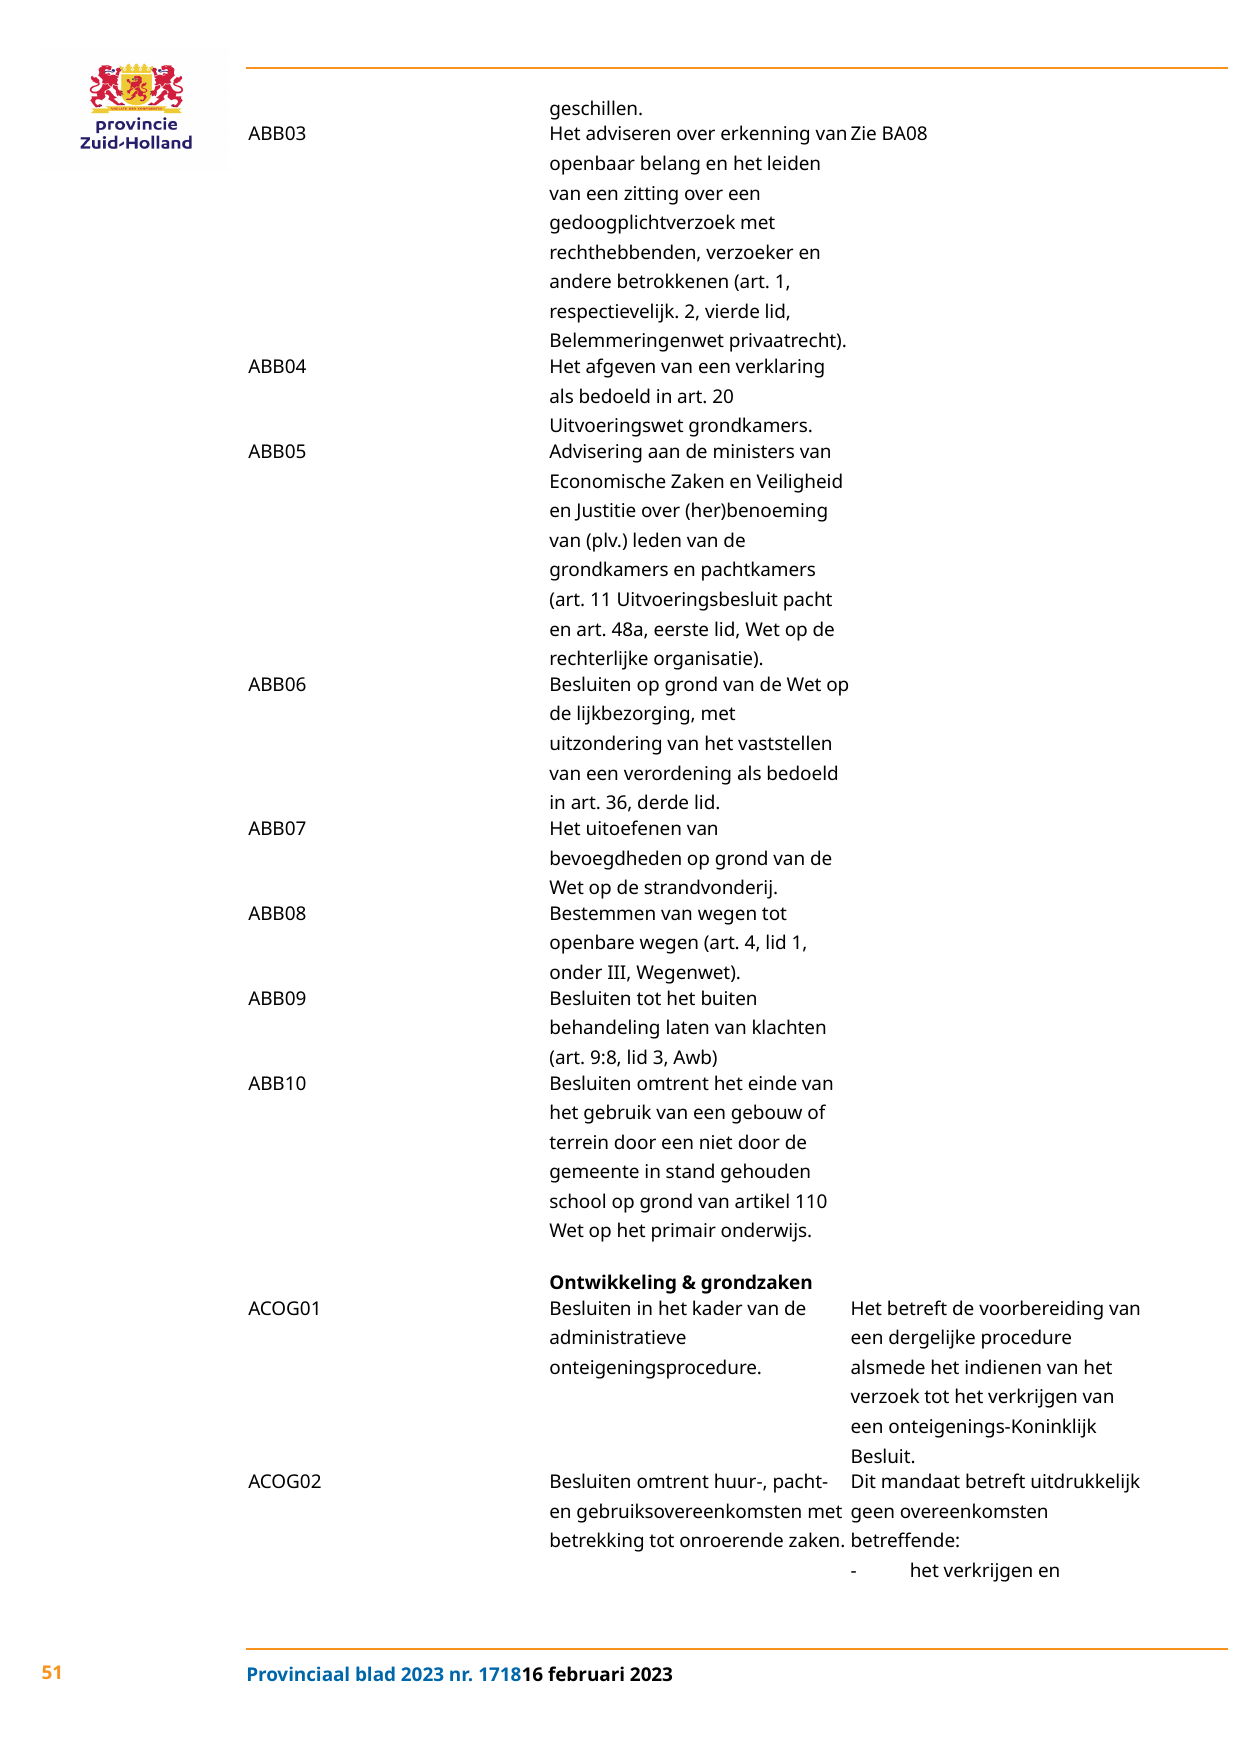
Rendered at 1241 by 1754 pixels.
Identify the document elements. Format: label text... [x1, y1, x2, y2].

table_cell [248, 1269, 549, 1295]
table_cell Besluiten op grond van de Wet op de lijkbezorging, met uitzondering van het vaststellen van een verordening als bedoeld in art. 36, derde lid. [549, 671, 850, 815]
table_cell ABB04 [248, 353, 549, 438]
table_cell [248, 95, 549, 121]
table_cell [248, 1244, 549, 1269]
table_cell Advisering aan de ministers van Economische Zaken en Veiligheid en Justitie over (her)benoeming van (plv.) leden van de grondkamers en pachtkamers (art. 11 Uitvoeringsbesluit pacht en art. 48a, eerste lid, Wet op de rechterlijke organisatie). [549, 438, 850, 671]
table_cell [850, 815, 1152, 900]
table_cell Het adviseren over erkenning van openbaar belang en het leiden van een zitting over een gedoogplichtverzoek met rechthebbenden, verzoeker en andere betrokkenen (art. 1, respectievelijk. 2, vierde lid, Belemmeringenwet privaatrecht). [549, 121, 850, 353]
table_cell ACOG01 [248, 1295, 549, 1468]
table_cell ABB03 [248, 121, 549, 353]
table_cell ABB09 [248, 985, 549, 1070]
table_cell Besluiten omtrent huur-, pacht- en gebruiksovereenkomsten met betrekking tot onroerende zaken. [549, 1469, 850, 1583]
table_cell ABB05 [248, 438, 549, 671]
table_cell Besluiten tot het buiten behandeling laten van klachten (art. 9:8, lid 3, Awb) [549, 985, 850, 1070]
table_cell [850, 1244, 1152, 1269]
table_cell ABB06 [248, 671, 549, 815]
table_cell [850, 1269, 1152, 1295]
table_cell Het afgeven van een verklaring als bedoeld in art. 20 Uitvoeringswet grondkamers. [549, 353, 850, 438]
table_cell [850, 671, 1152, 815]
table_cell Bestemmen van wegen tot openbare wegen (art. 4, lid 1, onder III, Wegenwet). [549, 900, 850, 985]
table_cell Het betreft de voorbereiding van een dergelijke procedure alsmede het indienen van het verzoek tot het verkrijgen van een onteigenings-Koninklijk Besluit. [850, 1295, 1152, 1468]
table_cell [549, 1244, 850, 1269]
table_cell geschillen. [549, 95, 850, 121]
table_cell Ontwikkeling & grondzaken [549, 1269, 850, 1295]
picture [41, 47, 231, 172]
table_cell [850, 900, 1152, 985]
table_cell Dit mandaat betreft uitdrukkelijk geen overeenkomsten betreffende: het verkrijgen en [850, 1469, 1152, 1583]
table_cell [850, 438, 1152, 671]
table_cell ABB07 [248, 815, 549, 900]
table_cell ACOG02 [248, 1469, 549, 1583]
table_cell Besluiten omtrent het einde van het gebruik van een gebouw of terrein door een niet door de gemeente in stand gehouden school op grond van artikel 110 Wet op het primair onderwijs. [549, 1070, 850, 1243]
table_cell Besluiten in het kader van de administratieve onteigeningsprocedure. [549, 1295, 850, 1468]
table_cell [850, 353, 1152, 438]
table_cell [850, 95, 1152, 121]
table_cell [850, 1070, 1152, 1243]
table_cell ABB08 [248, 900, 549, 985]
table_cell Het uitoefenen van bevoegdheden op grond van de Wet op de strandvonderij. [549, 815, 850, 900]
table_cell Zie BA08 [850, 121, 1152, 353]
table_cell ABB10 [248, 1070, 549, 1243]
table_cell [850, 985, 1152, 1070]
